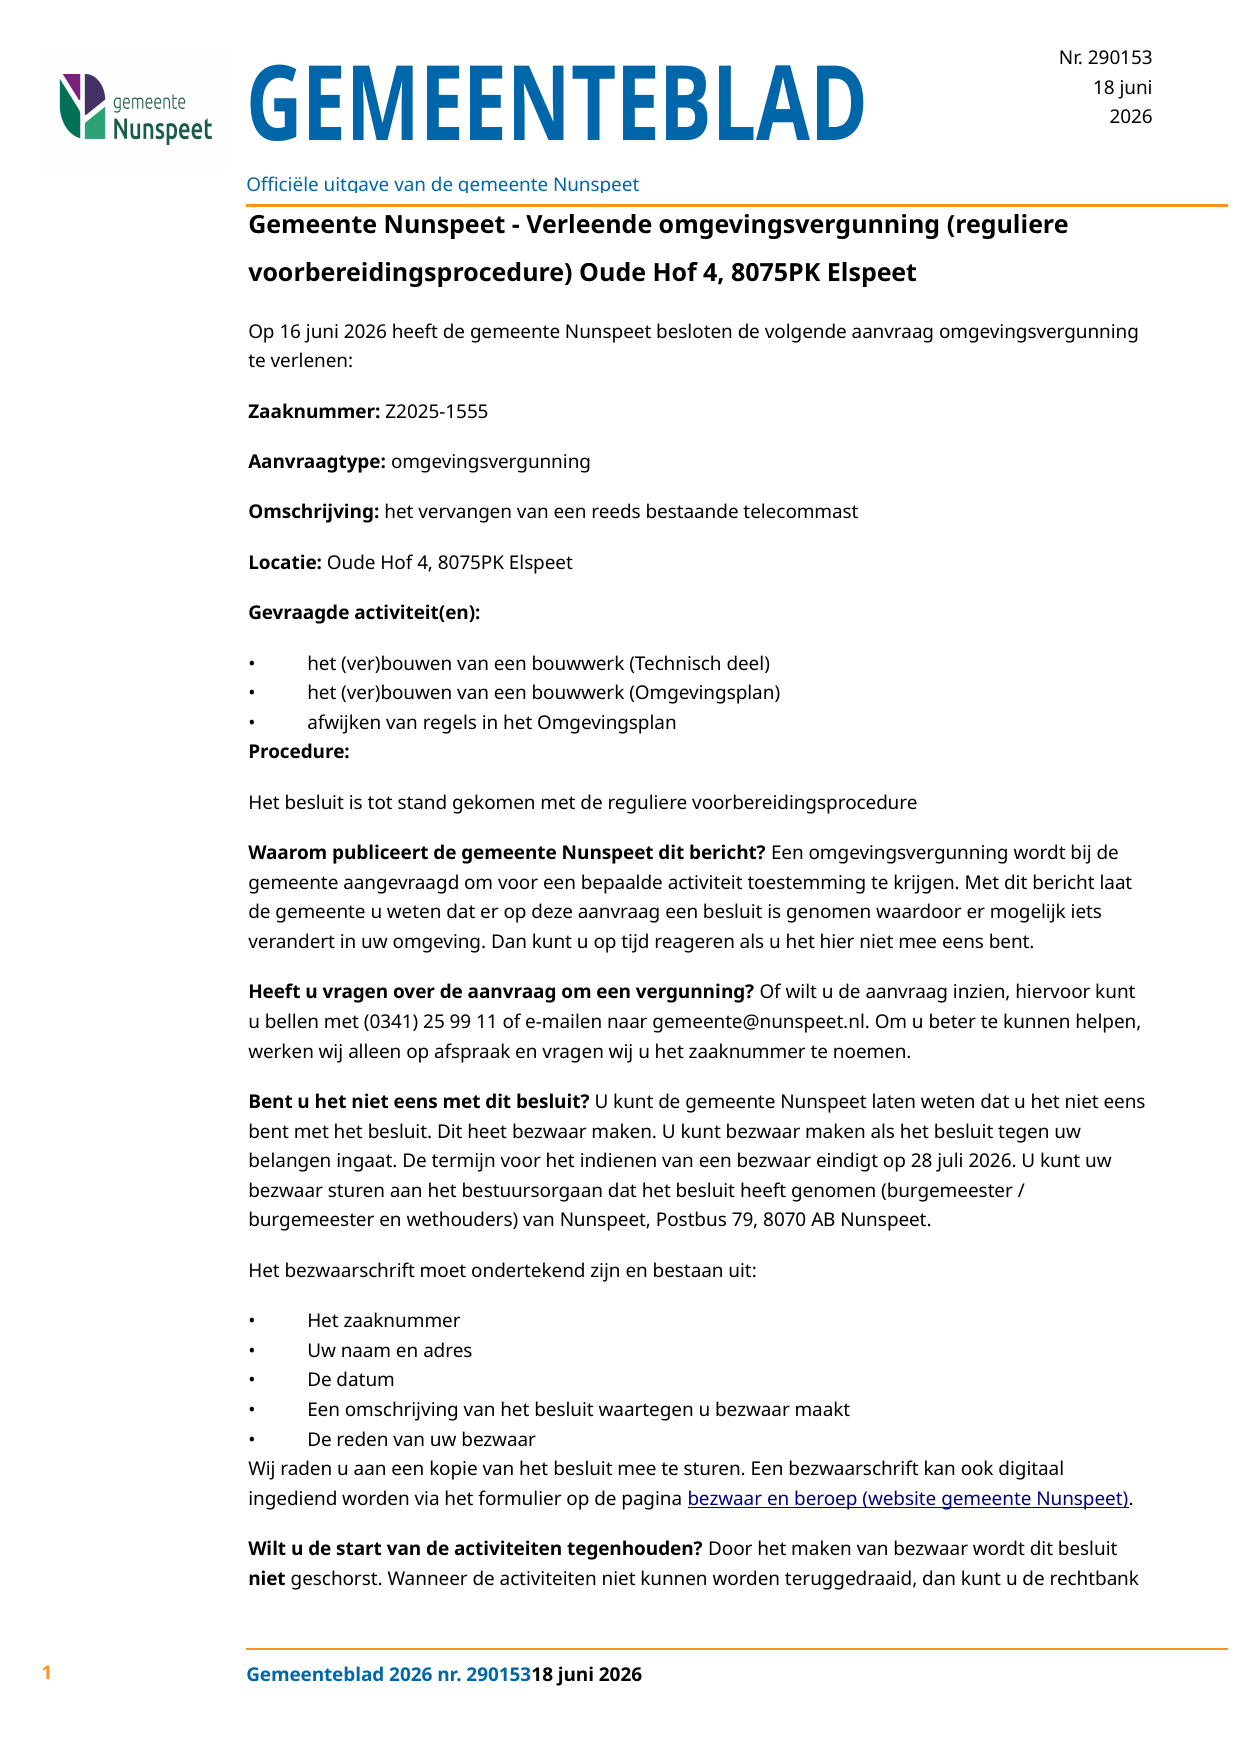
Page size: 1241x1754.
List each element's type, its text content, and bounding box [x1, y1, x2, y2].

text Het besluit is tot stand gekomen met de reguliere voorbereidingsprocedure [248, 789, 1152, 815]
text Zaaknummer: Z2025-1555 [248, 398, 1152, 424]
list De reden van uw bezwaar [248, 1426, 1152, 1452]
text Wilt u de start van de activiteiten tegenhouden? Door het maken van bezwaar wordt dit besluit niet geschorst. Wanneer de activiteiten niet kunnen worden teruggedraaid, dan kunt u de rechtbank [248, 1535, 1152, 1591]
text Het bezwaarschrift moet ondertekend zijn en bestaan uit: [248, 1257, 1152, 1283]
picture [41, 47, 231, 172]
text Locatie: Oude Hof 4, 8075PK Elspeet [248, 549, 1152, 575]
list Een omschrijving van het besluit waartegen u bezwaar maakt [248, 1396, 1152, 1422]
text Op 16 juni 2026 heeft de gemeente Nunspeet besloten de volgende aanvraag omgevingsvergunning te verlenen: [248, 318, 1152, 373]
list Het zaaknummer [248, 1307, 1152, 1333]
list het (ver)bouwen van een bouwwerk (Technisch deel) [248, 650, 1152, 676]
list afwijken van regels in het Omgevingsplan [248, 709, 1152, 735]
text Omschrijving: het vervangen van een reeds bestaande telecommast [248, 499, 1152, 524]
text Heeft u vragen over de aanvraag om een vergunning? Of wilt u de aanvraag inzien, hiervoor kunt u bellen met (0341) 25 99 11 of e-mailen naar gemeente@nunspeet.nl. Om u beter te kunnen helpen, werken wij alleen op afspraak en vragen wij u het zaaknummer te noemen. [248, 979, 1152, 1064]
list het (ver)bouwen van een bouwwerk (Omgevingsplan) [248, 679, 1152, 705]
list De datum [248, 1367, 1152, 1392]
text Gemeente Nunspeet - Verleende omgevingsvergunning (reguliere voorbereidingsprocedure) Oude Hof 4, 8075PK Elspeet [248, 207, 1152, 288]
text Wij raden u aan een kopie van het besluit mee te sturen. Een bezwaarschrift kan ook digitaal ingediend worden via het formulier op de pagina bezwaar en beroep (website gemeente Nunspeet). [248, 1455, 1152, 1511]
text Aanvraagtype: omgevingsvergunning [248, 448, 1152, 474]
text Gevraagde activiteit(en): [248, 599, 1152, 625]
text Procedure: [248, 739, 1152, 764]
list Uw naam en adres [248, 1337, 1152, 1363]
text Waarom publiceert de gemeente Nunspeet dit bericht? Een omgevingsvergunning wordt bij de gemeente aangevraagd om voor een bepaalde activiteit toestemming te krijgen. Met dit bericht laat de gemeente u weten dat er op deze aanvraag een besluit is genomen waardoor er mogelijk iets verandert in uw omgeving. Dan kunt u op tijd reageren als u het hier niet mee eens bent. [248, 839, 1152, 954]
text Bent u het niet eens met dit besluit? U kunt de gemeente Nunspeet laten weten dat u het niet eens bent met het besluit. Dit heet bezwaar maken. U kunt bezwaar maken als het besluit tegen uw belangen ingaat. De termijn voor het indienen van een bezwaar eindigt op 28 juli 2026. U kunt uw bezwaar sturen aan het bestuursorgaan dat het besluit heeft genomen (burgemeester / burgemeester en wethouders) van Nunspeet, Postbus 79, 8070 AB Nunspeet. [248, 1088, 1152, 1232]
